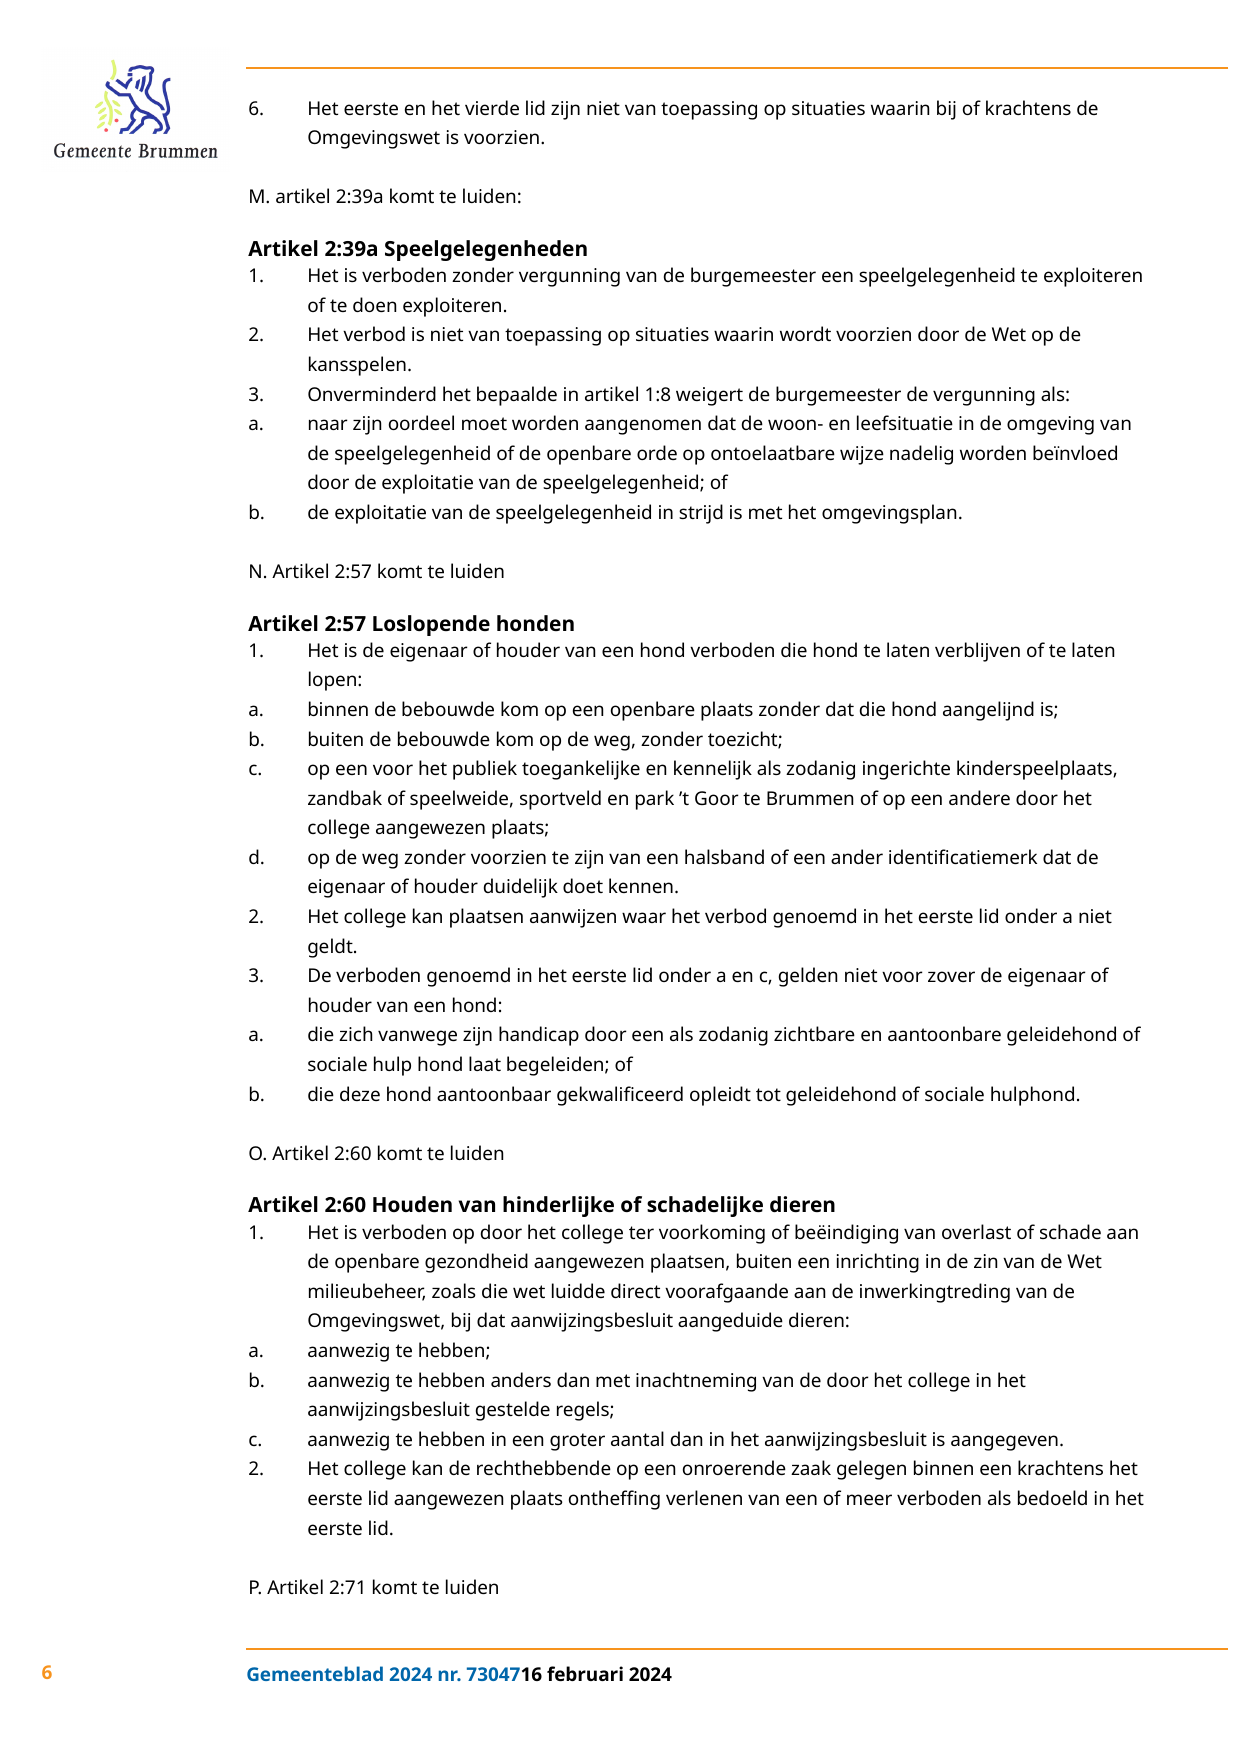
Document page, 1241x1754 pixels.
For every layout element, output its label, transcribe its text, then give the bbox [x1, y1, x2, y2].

list Het verbod is niet van toepassing op situaties waarin wordt voorzien door de Wet op de kansspelen. [248, 322, 1152, 377]
list Het is de eigenaar of houder van een hond verboden die hond te laten verblijven of te laten lopen: [248, 637, 1152, 692]
picture [41, 47, 231, 172]
text O. Artikel 2:60 komt te luiden [248, 1140, 1152, 1166]
list naar zijn oordeel moet worden aangenomen dat de woon- en leefsituatie in de omgeving van de speelgelegenheid of de openbare orde op ontoelaatbare wijze nadelig worden beïnvloed door de exploitatie van de speelgelegenheid; of [248, 410, 1152, 495]
text Artikel 2:60 Houden van hinderlijke of schadelijke dieren [248, 1190, 1152, 1219]
list op de weg zonder voorzien te zijn van een halsband of een ander identificatiemerk dat de eigenaar of houder duidelijk doet kennen. [248, 844, 1152, 899]
list aanwezig te hebben anders dan met inachtneming van de door het college in het aanwijzingsbesluit gestelde regels; [248, 1367, 1152, 1422]
list die deze hond aantoonbaar gekwalificeerd opleidt tot geleidehond of sociale hulphond. [248, 1081, 1152, 1107]
text Artikel 2:39a Speelgelegenheden [248, 234, 1152, 262]
list buiten de bebouwde kom op de weg, zonder toezicht; [248, 726, 1152, 752]
text N. Artikel 2:57 komt te luiden [248, 558, 1152, 584]
list Onverminderd het bepaalde in artikel 1:8 weigert de burgemeester de vergunning als: [248, 381, 1152, 406]
list Het eerste en het vierde lid zijn niet van toepassing op situaties waarin bij of krachtens de Omgevingswet is voorzien. [248, 95, 1152, 150]
text Artikel 2:57 Loslopende honden [248, 609, 1152, 637]
text P. Artikel 2:71 komt te luiden [248, 1574, 1152, 1599]
list aanwezig te hebben in een groter aantal dan in het aanwijzingsbesluit is aangegeven. [248, 1426, 1152, 1452]
list Het is verboden zonder vergunning van de burgemeester een speelgelegenheid te exploiteren of te doen exploiteren. [248, 262, 1152, 318]
list binnen de bebouwde kom op een openbare plaats zonder dat die hond aangelijnd is; [248, 696, 1152, 722]
list op een voor het publiek toegankelijke en kennelijk als zodanig ingerichte kinderspeelplaats, zandbak of speelweide, sportveld en park ’t Goor te Brummen of op een andere door het college aangewezen plaats; [248, 755, 1152, 840]
text M. artikel 2:39a komt te luiden: [248, 183, 1152, 209]
list Het college kan de rechthebbende op een onroerende zaak gelegen binnen een krachtens het eerste lid aangewezen plaats ontheffing verlenen van een of meer verboden als bedoeld in het eerste lid. [248, 1456, 1152, 1540]
list De verboden genoemd in het eerste lid onder a en c, gelden niet voor zover de eigenaar of houder van een hond: [248, 962, 1152, 1018]
list de exploitatie van de speelgelegenheid in strijd is met het omgevingsplan. [248, 499, 1152, 525]
list Het is verboden op door het college ter voorkoming of beëindiging van overlast of schade aan de openbare gezondheid aangewezen plaatsen, buiten een inrichting in de zin van de Wet milieubeheer, zoals die wet luidde direct voorafgaande aan de inwerkingtreding van de Omgevingswet, bij dat aanwijzingsbesluit aangeduide dieren: [248, 1219, 1152, 1333]
list Het college kan plaatsen aanwijzen waar het verbod genoemd in het eerste lid onder a niet geldt. [248, 903, 1152, 959]
list die zich vanwege zijn handicap door een als zodanig zichtbare en aantoonbare geleidehond of sociale hulp hond laat begeleiden; of [248, 1022, 1152, 1077]
list aanwezig te hebben; [248, 1337, 1152, 1363]
